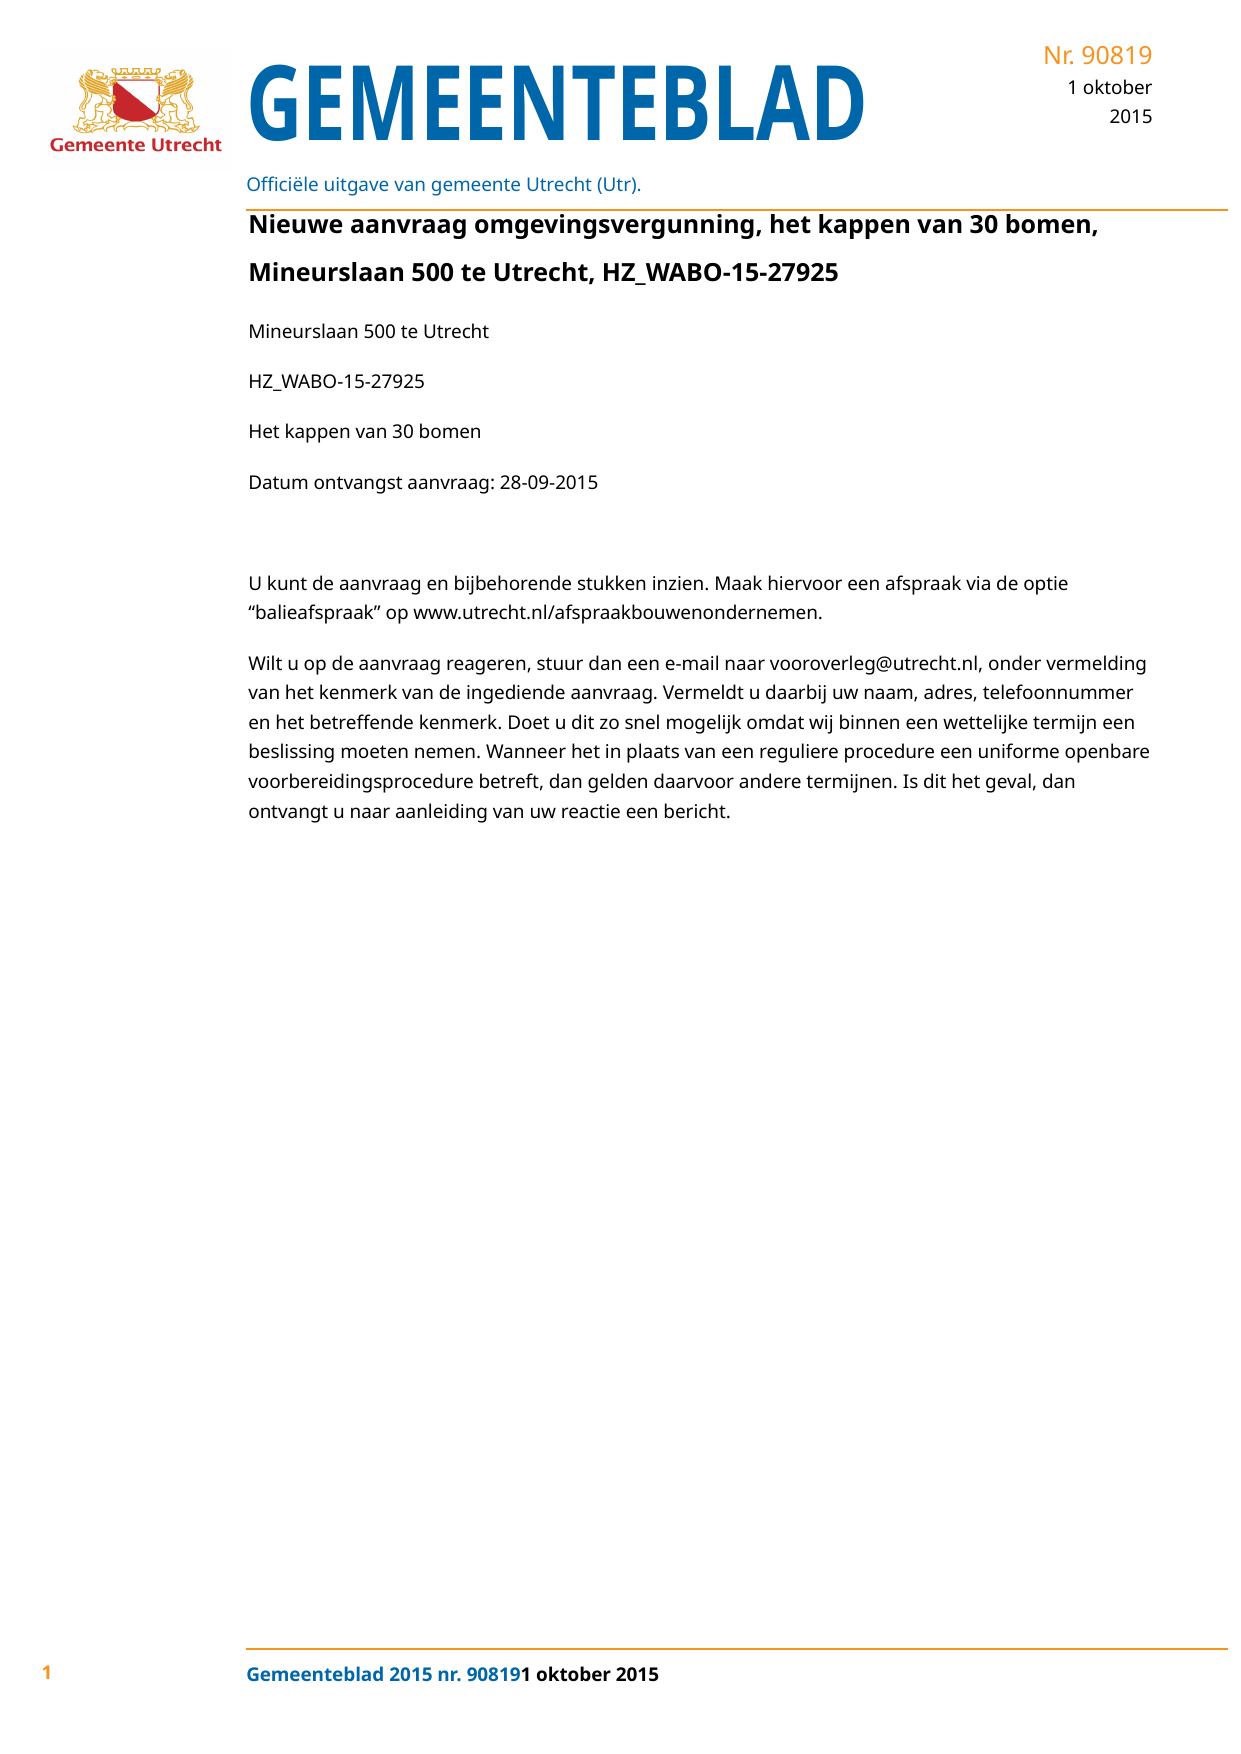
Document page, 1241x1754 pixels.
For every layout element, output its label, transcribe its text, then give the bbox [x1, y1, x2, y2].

text HZ_WABO-15-27925 [248, 368, 1152, 394]
text Datum ontvangst aanvraag: 28-09-2015 [248, 469, 1152, 495]
picture [41, 47, 231, 172]
text Het kappen van 30 bomen [248, 419, 1152, 444]
text Nieuwe aanvraag omgevingsvergunning, het kappen van 30 bomen, Mineurslaan 500 te Utrecht, HZ_WABO-15-27925 [248, 211, 1152, 288]
text Mineurslaan 500 te Utrecht [248, 318, 1152, 344]
text U kunt de aanvraag en bijbehorende stukken inzien. Maak hiervoor een afspraak via de optie “balieafspraak” op www.utrecht.nl/afspraakbouwenondernemen. [248, 570, 1152, 625]
text Wilt u op de aanvraag reageren, stuur dan een e-mail naar vooroverleg@utrecht.nl, onder vermelding van het kenmerk van de ingediende aanvraag. Vermeldt u daarbij uw naam, adres, telefoonnummer en het betreffende kenmerk. Doet u dit zo snel mogelijk omdat wij binnen een wettelijke termijn een beslissing moeten nemen. Wanneer het in plaats van een reguliere procedure een uniforme openbare voorbereidingsprocedure betreft, dan gelden daarvoor andere termijnen. Is dit het geval, dan ontvangt u naar aanleiding van uw reactie een bericht. [248, 650, 1152, 824]
